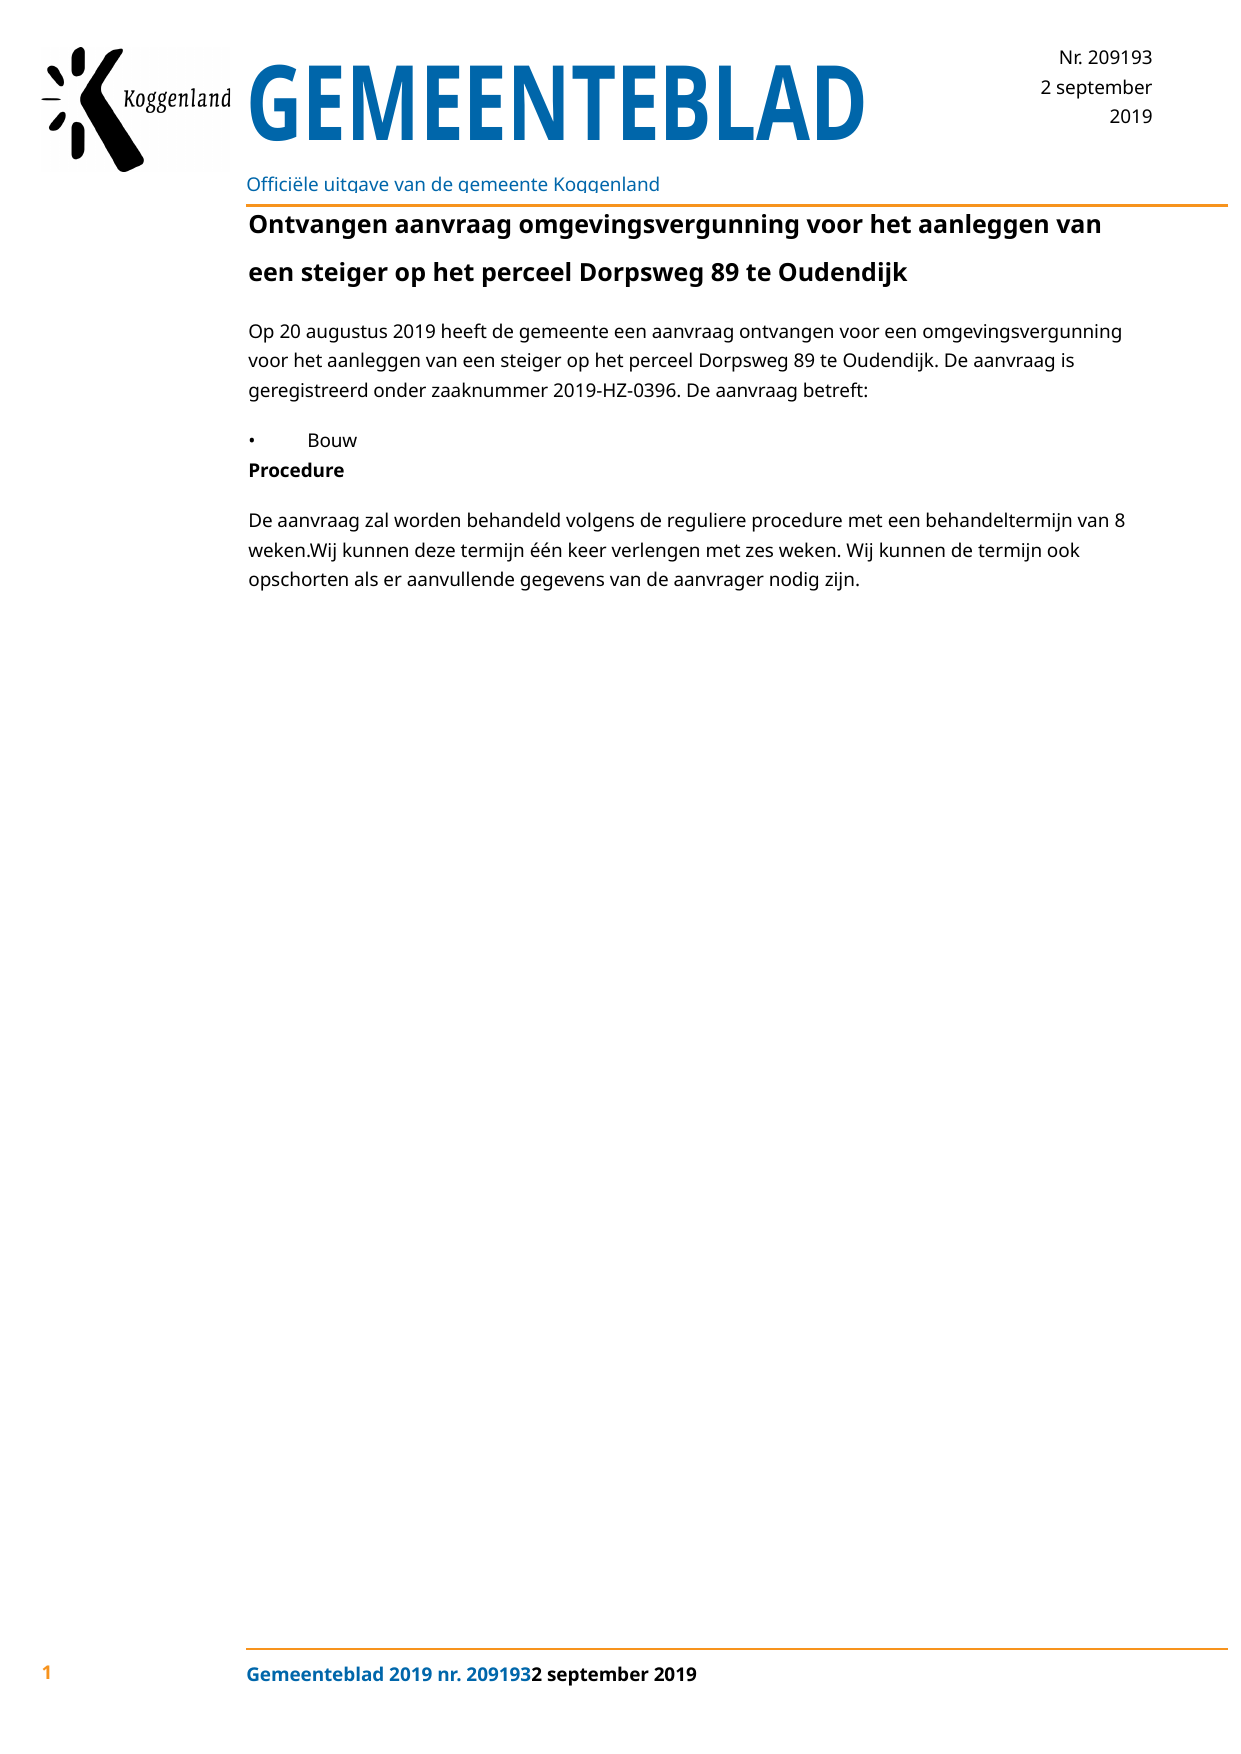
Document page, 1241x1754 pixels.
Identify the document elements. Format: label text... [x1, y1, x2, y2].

list Bouw [248, 427, 1152, 453]
picture [41, 47, 231, 172]
text Ontvangen aanvraag omgevingsvergunning voor het aanleggen van een steiger op het perceel Dorpsweg 89 te Oudendijk [248, 207, 1152, 288]
text Procedure [248, 457, 1152, 483]
text Op 20 augustus 2019 heeft de gemeente een aanvraag ontvangen voor een omgevingsvergunning voor het aanleggen van een steiger op het perceel Dorpsweg 89 te Oudendijk. De aanvraag is geregistreerd onder zaaknummer 2019-HZ-0396. De aanvraag betreft: [248, 318, 1152, 403]
text De aanvraag zal worden behandeld volgens de reguliere procedure met een behandeltermijn van 8 weken.Wij kunnen deze termijn één keer verlengen met zes weken. Wij kunnen de termijn ook opschorten als er aanvullende gegevens van de aanvrager nodig zijn. [248, 507, 1152, 592]
